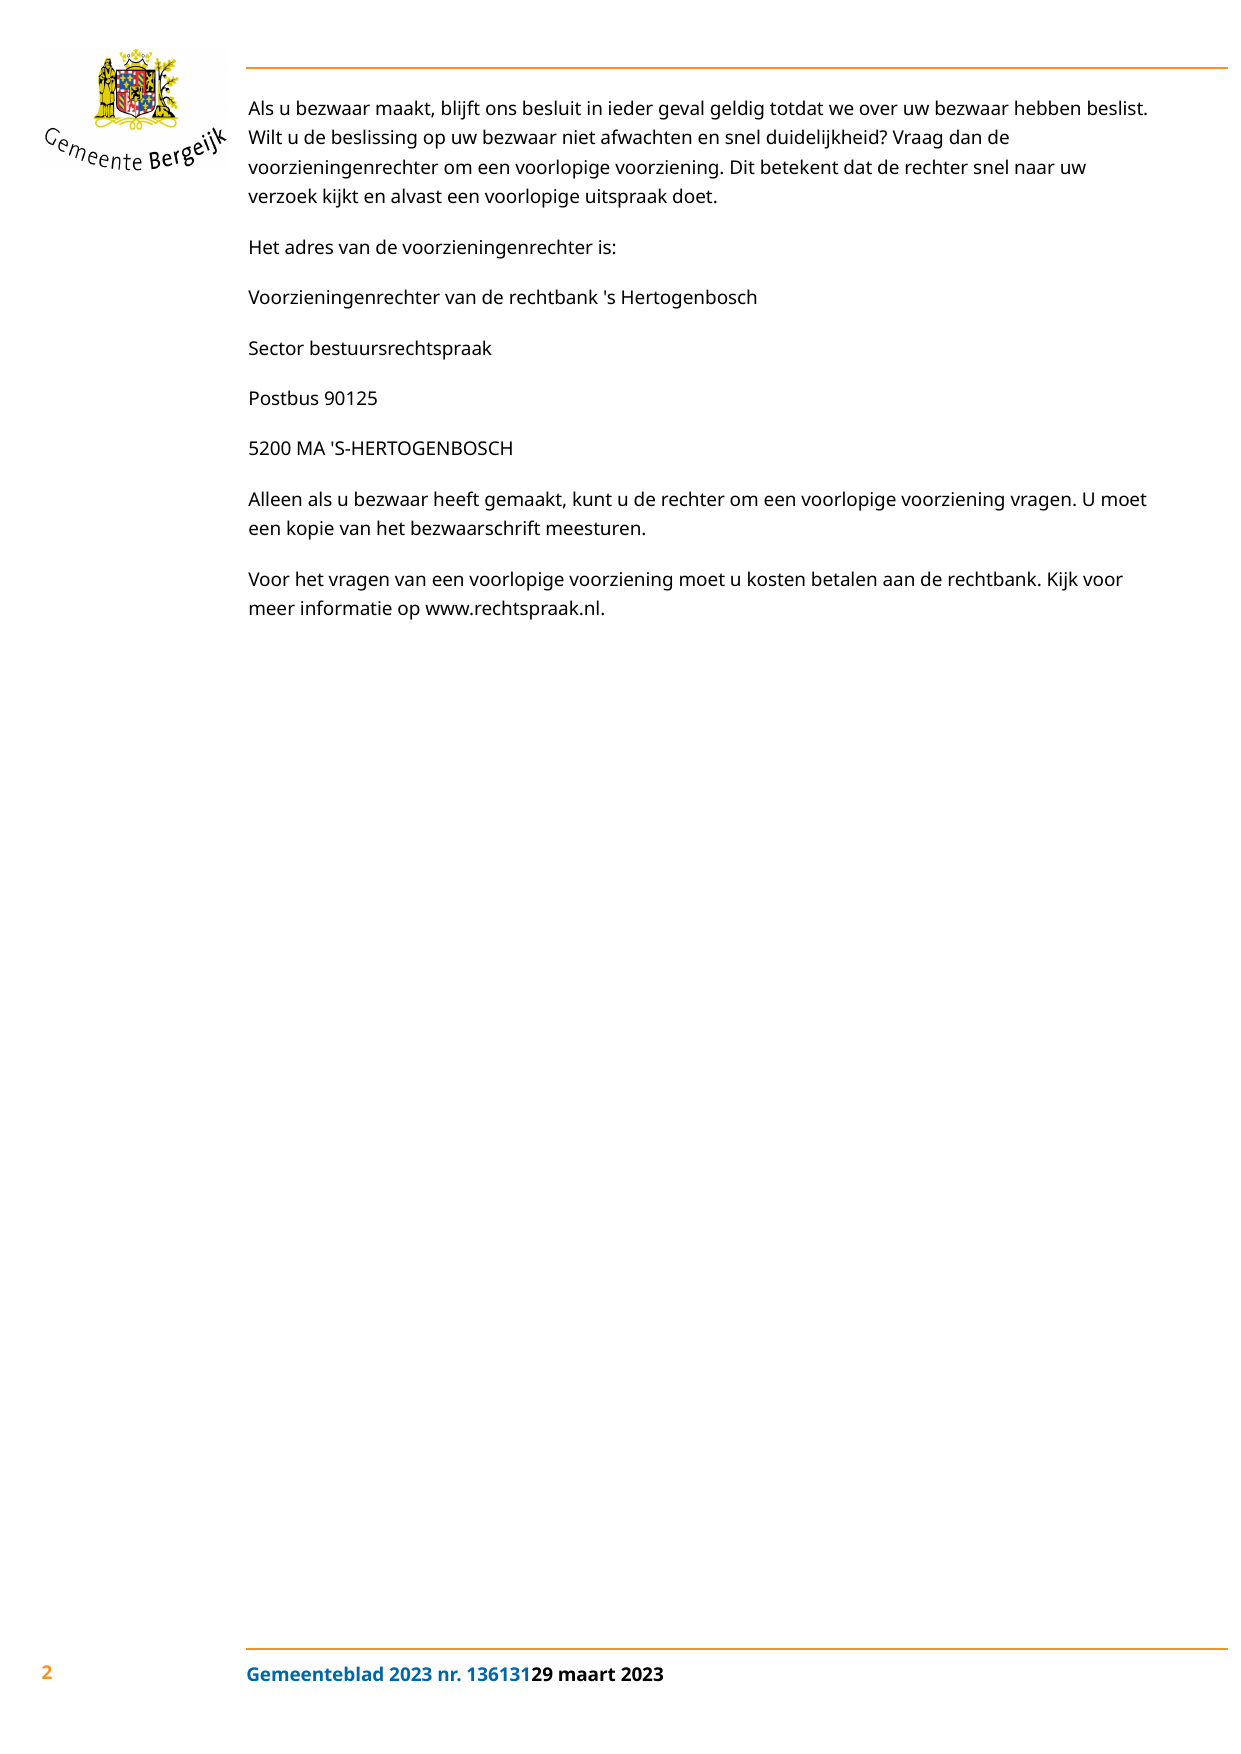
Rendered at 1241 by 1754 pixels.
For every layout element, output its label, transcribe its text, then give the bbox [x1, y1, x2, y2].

text Postbus 90125 [248, 385, 1152, 411]
picture [41, 47, 231, 172]
text 5200 MA 'S-HERTOGENBOSCH [248, 436, 1152, 461]
text Voor het vragen van een voorlopige voorziening moet u kosten betalen aan de rechtbank. Kijk voor meer informatie op www.rechtspraak.nl. [248, 566, 1152, 621]
text Alleen als u bezwaar heeft gemaakt, kunt u de rechter om een voorlopige voorziening vragen. U moet een kopie van het bezwaarschrift meesturen. [248, 486, 1152, 541]
text Sector bestuursrechtspraak [248, 335, 1152, 361]
text Als u bezwaar maakt, blijft ons besluit in ieder geval geldig totdat we over uw bezwaar hebben beslist. Wilt u de beslissing op uw bezwaar niet afwachten en snel duidelijkheid? Vraag dan de voorzieningenrechter om een voorlopige voorziening. Dit betekent dat de rechter snel naar uw verzoek kijkt en alvast een voorlopige uitspraak doet. [248, 95, 1152, 209]
text Het adres van de voorzieningenrechter is: [248, 234, 1152, 260]
text Voorzieningenrechter van de rechtbank 's Hertogenbosch [248, 284, 1152, 310]
